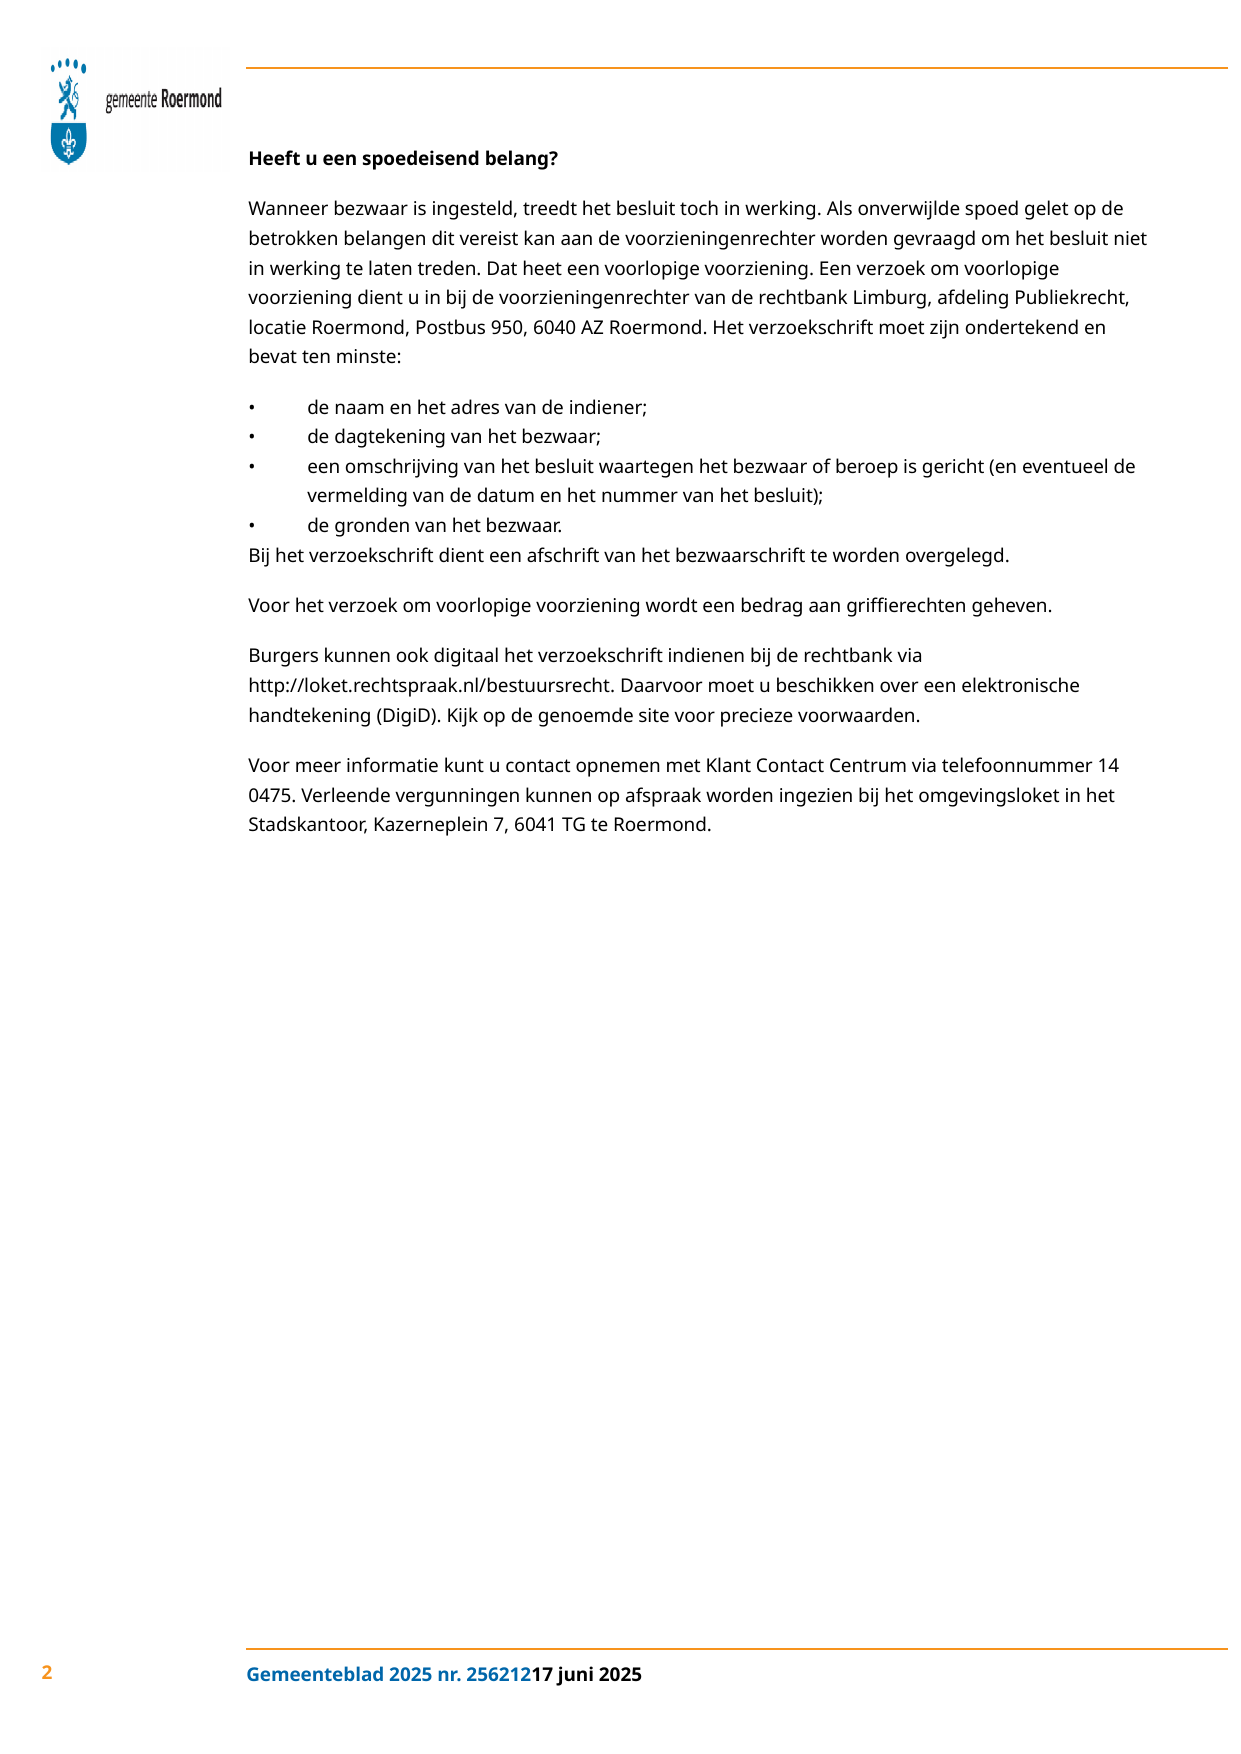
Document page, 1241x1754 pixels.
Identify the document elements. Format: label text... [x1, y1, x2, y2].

text Bij het verzoekschrift dient een afschrift van het bezwaarschrift te worden overgelegd. [248, 542, 1152, 568]
picture [41, 47, 231, 172]
list de dagtekening van het bezwaar; [248, 423, 1152, 449]
list de naam en het adres van de indiener; [248, 394, 1152, 420]
text Voor meer informatie kunt u contact opnemen met Klant Contact Centrum via telefoonnummer 14 0475. Verleende vergunningen kunnen op afspraak worden ingezien bij het omgevingsloket in het Stadskantoor, Kazerneplein 7, 6041 TG te Roermond. [248, 752, 1152, 837]
list de gronden van het bezwaar. [248, 512, 1152, 538]
list een omschrijving van het besluit waartegen het bezwaar of beroep is gericht (en eventueel de vermelding van de datum en het nummer van het besluit); [248, 453, 1152, 508]
text Wanneer bezwaar is ingesteld, treedt het besluit toch in werking. Als onverwijlde spoed gelet op de betrokken belangen dit vereist kan aan de voorzieningenrechter worden gevraagd om het besluit niet in werking te laten treden. Dat heet een voorlopige voorziening. Een verzoek om voorlopige voorziening dient u in bij de voorzieningenrechter van de rechtbank Limburg, afdeling Publiekrecht, locatie Roermond, Postbus 950, 6040 AZ Roermond. Het verzoekschrift moet zijn ondertekend en bevat ten minste: [248, 196, 1152, 369]
text Heeft u een spoedeisend belang? [248, 145, 1152, 171]
text Voor het verzoek om voorlopige voorziening wordt een bedrag aan griffierechten geheven. [248, 592, 1152, 618]
text Burgers kunnen ook digitaal het verzoekschrift indienen bij de rechtbank via http://loket.rechtspraak.nl/bestuursrecht. Daarvoor moet u beschikken over een elektronische handtekening (DigiD). Kijk op de genoemde site voor precieze voorwaarden. [248, 643, 1152, 728]
